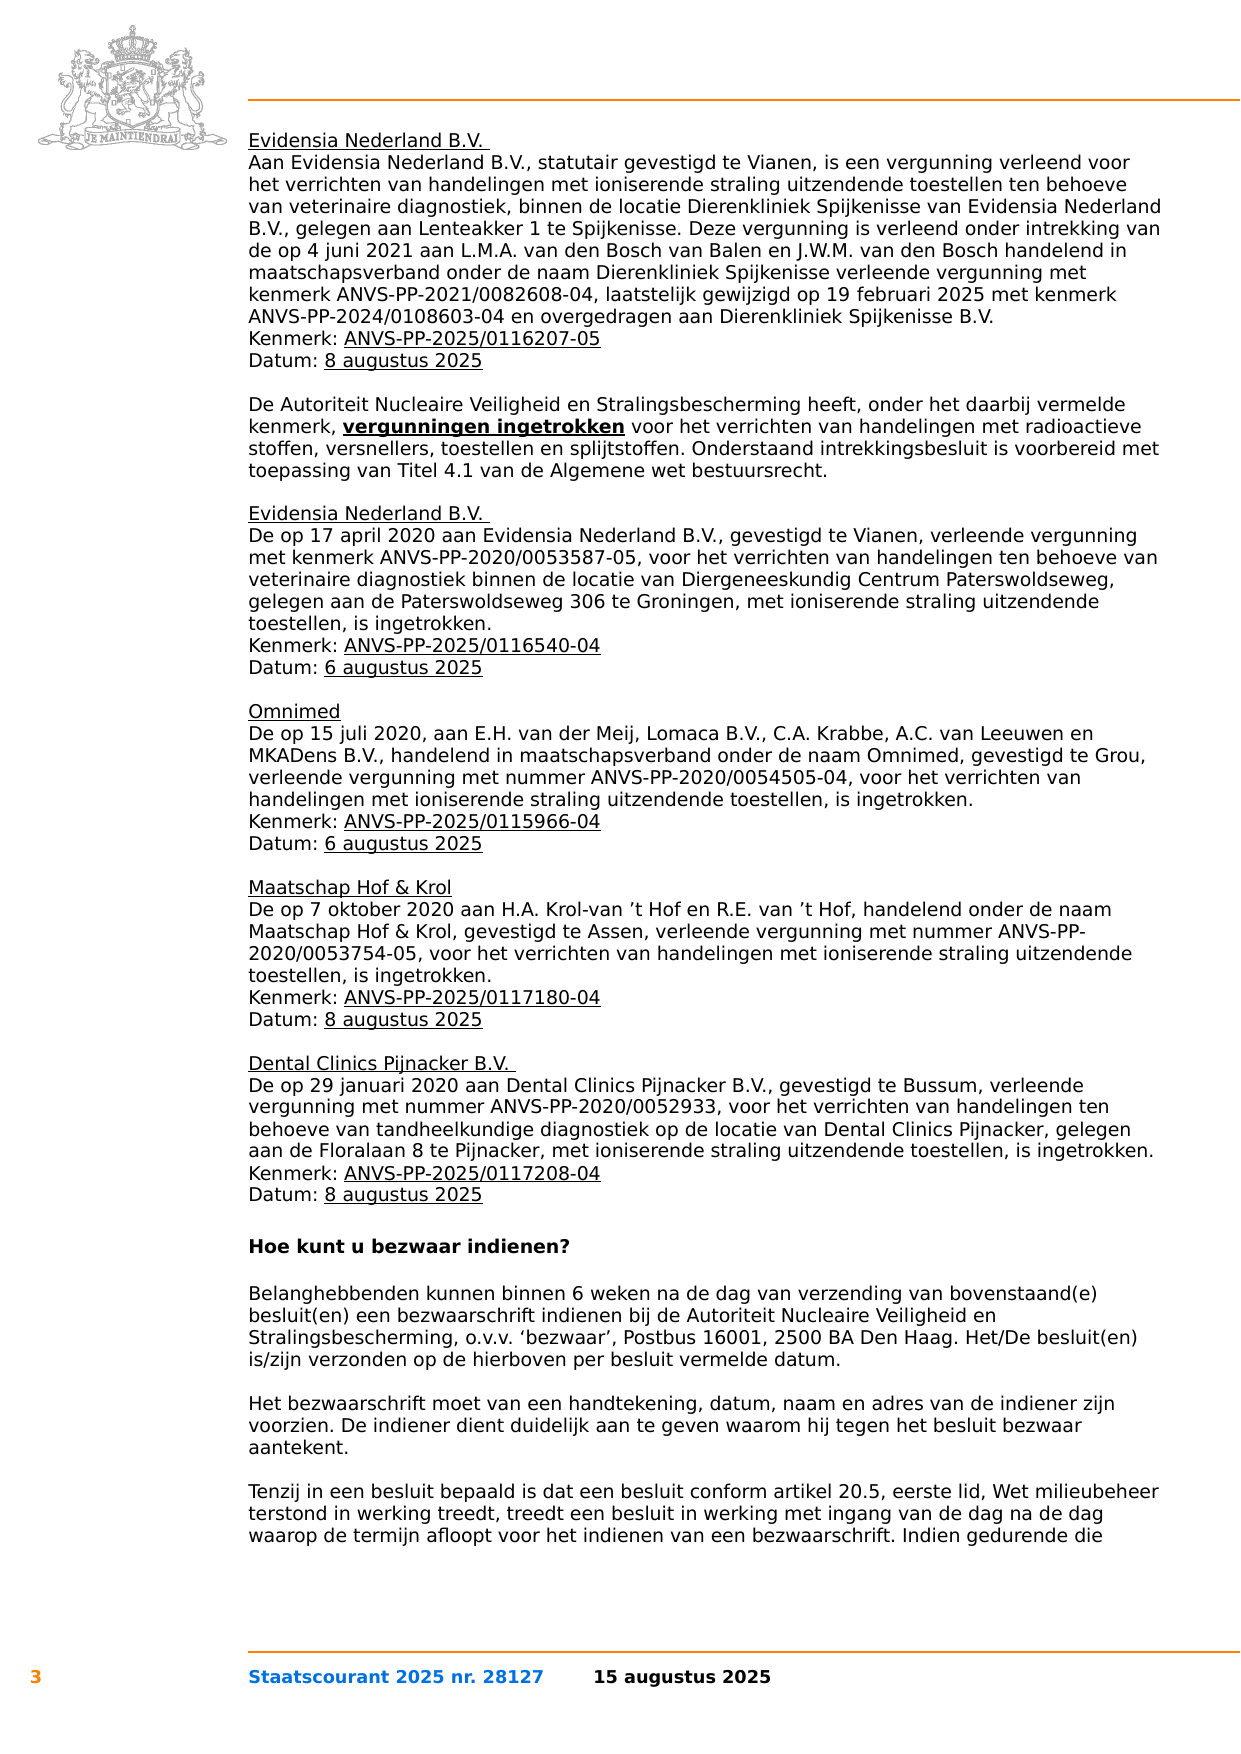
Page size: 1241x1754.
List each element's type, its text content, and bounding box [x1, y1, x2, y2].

text Kenmerk: ANVS-PP-2025/0117180-04 [248, 987, 1163, 1009]
text Evidensia Nederland B.V. [248, 130, 1163, 152]
text Tenzij in een besluit bepaald is dat een besluit conform artikel 20.5, eerste lid, Wet milieubeheer terstond in werking treedt, treedt een besluit in werking met ingang van de dag na de dag waarop de termijn afloopt voor het indienen van een bezwaarschrift. Indien gedurende die [248, 1481, 1163, 1547]
text Kenmerk: ANVS-PP-2025/0116540-04 [248, 635, 1163, 657]
text Maatschap Hof & Krol [248, 877, 1163, 899]
text Belanghebbenden kunnen binnen 6 weken na de dag van verzending van bovenstaand(e) besluit(en) een bezwaarschrift indienen bij de Autoriteit Nucleaire Veiligheid en Stralingsbescherming, o.v.v. ‘bezwaar’, Postbus 16001, 2500 BA Den Haag. Het/De besluit(en) is/zijn verzonden op de hierboven per besluit vermelde datum. [248, 1283, 1163, 1371]
text Kenmerk: ANVS-PP-2025/0116207-05 [248, 328, 1163, 350]
text Datum: 8 augustus 2025 [248, 350, 1163, 372]
text Datum: 6 augustus 2025 [248, 657, 1163, 679]
text Kenmerk: ANVS-PP-2025/0115966-04 [248, 811, 1163, 833]
text De Autoriteit Nucleaire Veiligheid en Stralingsbescherming heeft, onder het daarbij vermelde kenmerk, vergunningen ingetrokken voor het verrichten van handelingen met radioactieve stoffen, versnellers, toestellen en splijtstoffen. Onderstaand intrekkingsbesluit is voorbereid met toepassing van Titel 4.1 van de Algemene wet bestuursrecht. [248, 393, 1163, 481]
text De op 29 januari 2020 aan Dental Clinics Pijnacker B.V., gevestigd te Bussum, verleende vergunning met nummer ANVS-PP-2020/0052933, voor het verrichten van handelingen ten behoeve van tandheelkundige diagnostiek op de locatie van Dental Clinics Pijnacker, gelegen aan de Floralaan 8 te Pijnacker, met ioniserende straling uitzendende toestellen, is ingetrokken. [248, 1074, 1163, 1162]
text Evidensia Nederland B.V. [248, 503, 1163, 525]
text Datum: 6 augustus 2025 [248, 833, 1163, 855]
text De op 17 april 2020 aan Evidensia Nederland B.V., gevestigd te Vianen, verleende vergunning met kenmerk ANVS-PP-2020/0053587-05, voor het verrichten van handelingen ten behoeve van veterinaire diagnostiek binnen de locatie van Diergeneeskundig Centrum Paterswoldseweg, gelegen aan de Paterswoldseweg 306 te Groningen, met ioniserende straling uitzendende toestellen, is ingetrokken. [248, 525, 1163, 635]
text Datum: 8 augustus 2025 [248, 1184, 1163, 1206]
text Dental Clinics Pijnacker B.V. [248, 1052, 1163, 1074]
text De op 7 oktober 2020 aan H.A. Krol-van ’t Hof en R.E. van ’t Hof, handelend onder de naam Maatschap Hof & Krol, gevestigd te Assen, verleende vergunning met nummer ANVS-PP-2020/0053754-05, voor het verrichten van handelingen met ioniserende straling uitzendende toestellen, is ingetrokken. [248, 899, 1163, 987]
picture [38, 25, 227, 150]
text Datum: 8 augustus 2025 [248, 1009, 1163, 1031]
text Omnimed [248, 701, 1163, 723]
text Kenmerk: ANVS-PP-2025/0117208-04 [248, 1162, 1163, 1184]
subtitle Hoe kunt u bezwaar indienen? [248, 1236, 1163, 1258]
text Aan Evidensia Nederland B.V., statutair gevestigd te Vianen, is een vergunning verleend voor het verrichten van handelingen met ioniserende straling uitzendende toestellen ten behoeve van veterinaire diagnostiek, binnen de locatie Dierenkliniek Spijkenisse van Evidensia Nederland B.V., gelegen aan Lenteakker 1 te Spijkenisse. Deze vergunning is verleend onder intrekking van de op 4 juni 2021 aan L.M.A. van den Bosch van Balen en J.W.M. van den Bosch handelend in maatschapsverband onder de naam Dierenkliniek Spijkenisse verleende vergunning met kenmerk ANVS-PP-2021/0082608-04, laatstelijk gewijzigd op 19 februari 2025 met kenmerk ANVS-PP-2024/0108603-04 en overgedragen aan Dierenkliniek Spijkenisse B.V. [248, 152, 1163, 328]
text Het bezwaarschrift moet van een handtekening, datum, naam en adres van de indiener zijn voorzien. De indiener dient duidelijk aan te geven waarom hij tegen het besluit bezwaar aantekent. [248, 1393, 1163, 1459]
text De op 15 juli 2020, aan E.H. van der Meij, Lomaca B.V., C.A. Krabbe, A.C. van Leeuwen en MKADens B.V., handelend in maatschapsverband onder de naam Omnimed, gevestigd te Grou, verleende vergunning met nummer ANVS-PP-2020/0054505-04, voor het verrichten van handelingen met ioniserende straling uitzendende toestellen, is ingetrokken. [248, 723, 1163, 811]
